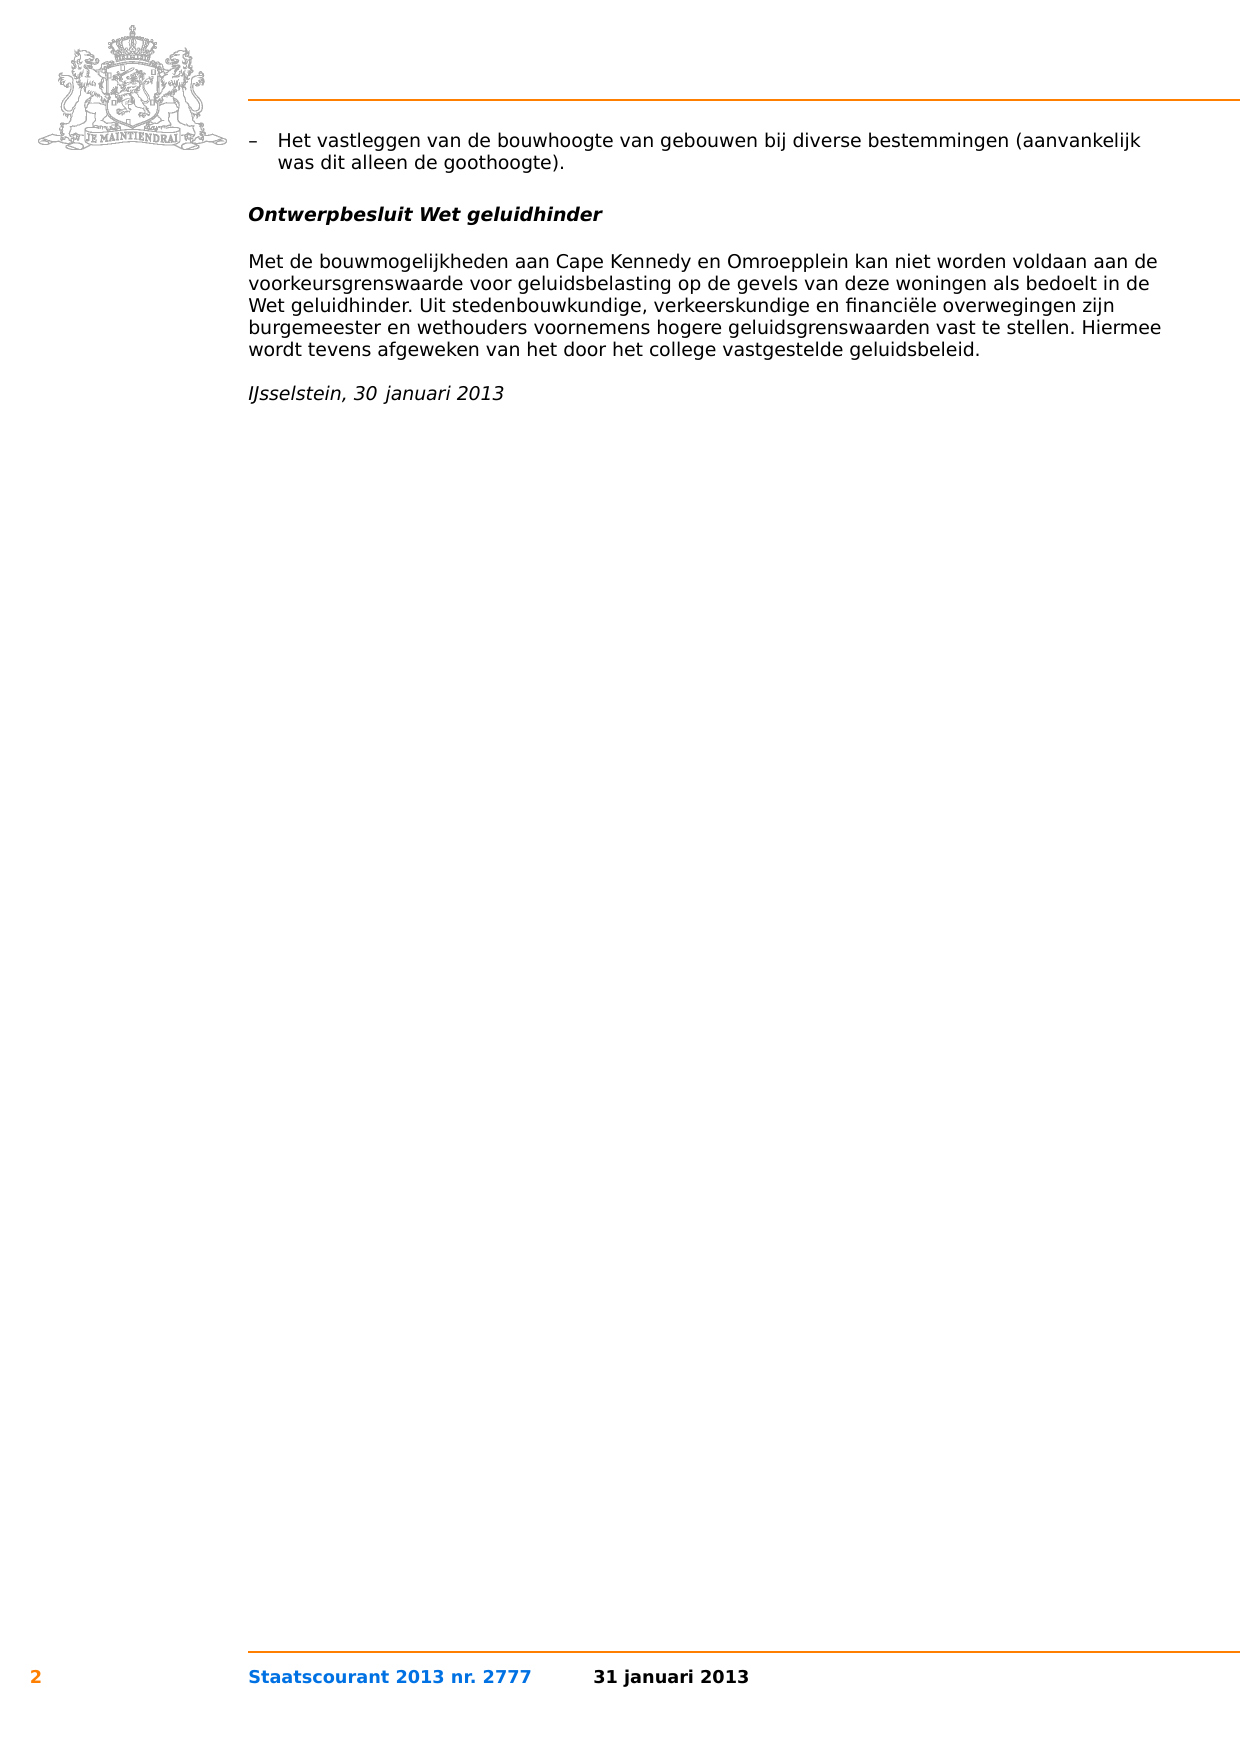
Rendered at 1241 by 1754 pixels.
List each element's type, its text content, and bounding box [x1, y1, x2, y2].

text Met de bouwmogelijkheden aan Cape Kennedy en Omroepplein kan niet worden voldaan aan de voorkeursgrenswaarde voor geluidsbelasting op de gevels van deze woningen als bedoelt in de Wet geluidhinder. Uit stedenbouwkundige, verkeerskundige en financiële overwegingen zijn burgemeester en wethouders voornemens hogere geluidsgrenswaarden vast te stellen. Hiermee wordt tevens afgeweken van het door het college vastgestelde geluidsbeleid. [248, 251, 1163, 361]
text – Het vastleggen van de bouwhoogte van gebouwen bij diverse bestemmingen (aanvankelijk was dit alleen de goothoogte). [248, 130, 1163, 174]
picture [38, 25, 227, 150]
text IJsselstein, 30 januari 2013 [248, 383, 1163, 404]
subtitle Ontwerpbesluit Wet geluidhinder [248, 204, 1163, 226]
